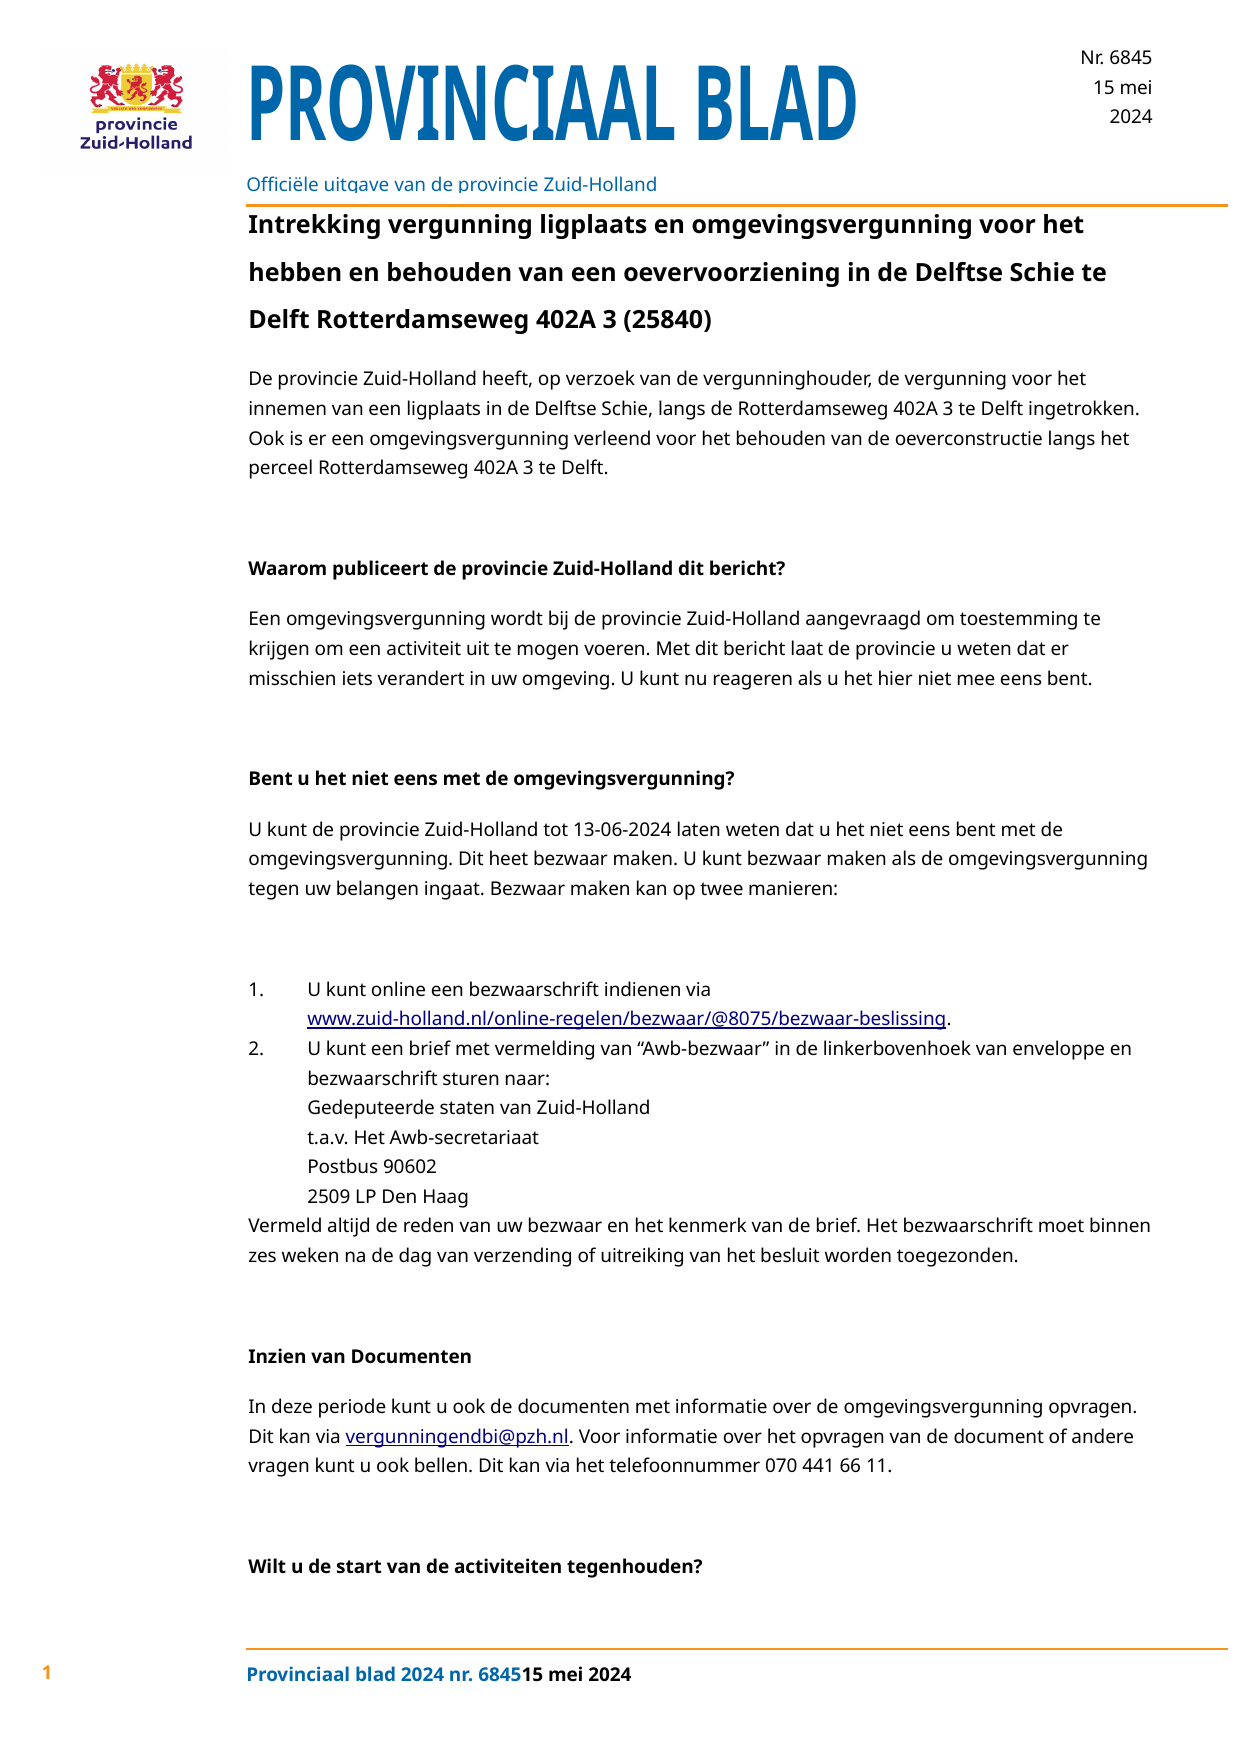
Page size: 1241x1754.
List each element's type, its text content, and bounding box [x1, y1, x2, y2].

list Postbus 90602 [248, 1153, 1152, 1179]
text De provincie Zuid-Holland heeft, op verzoek van de vergunninghouder, de vergunning voor het innemen van een ligplaats in de Delftse Schie, langs de Rotterdamseweg 402A 3 te Delft ingetrokken. Ook is er een omgevingsvergunning verleend voor het behouden van de oeverconstructie langs het perceel Rotterdamseweg 402A 3 te Delft. [248, 366, 1152, 480]
picture [41, 47, 231, 172]
text U kunt de provincie Zuid-Holland tot 13-06-2024 laten weten dat u het niet eens bent met de omgevingsvergunning. Dit heet bezwaar maken. U kunt bezwaar maken als de omgevingsvergunning tegen uw belangen ingaat. Bezwaar maken kan op twee manieren: [248, 816, 1152, 901]
list Gedeputeerde staten van Zuid-Holland [248, 1094, 1152, 1120]
text Waarom publiceert de provincie Zuid-Holland dit bericht? [248, 555, 1152, 581]
text Vermeld altijd de reden van uw bezwaar en het kenmerk van de brief. Het bezwaarschrift moet binnen zes weken na de dag van verzending of uitreiking van het besluit worden toegezonden. [248, 1213, 1152, 1268]
list U kunt een brief met vermelding van “Awb-bezwaar” in de linkerbovenhoek van enveloppe en bezwaarschrift sturen naar: [248, 1035, 1152, 1090]
text Intrekking vergunning ligplaats en omgevingsvergunning voor het hebben en behouden van een oevervoorziening in de Delftse Schie te Delft Rotterdamseweg 402A 3 (25840) [248, 207, 1152, 336]
list t.a.v. Het Awb-secretariaat [248, 1124, 1152, 1149]
list 2509 LP Den Haag [248, 1183, 1152, 1209]
text Bent u het niet eens met de omgevingsvergunning? [248, 766, 1152, 791]
list U kunt online een bezwaarschrift indienen via www.zuid-holland.nl/online-regelen/bezwaar/@8075/bezwaar-beslissing. [248, 976, 1152, 1031]
text Een omgevingsvergunning wordt bij de provincie Zuid-Holland aangevraagd om toestemming te krijgen om een activiteit uit te mogen voeren. Met dit bericht laat de provincie u weten dat er misschien iets verandert in uw omgeving. U kunt nu reageren als u het hier niet mee eens bent. [248, 606, 1152, 690]
text In deze periode kunt u ook de documenten met informatie over de omgevingsvergunning opvragen. Dit kan via vergunningendbi@pzh.nl. Voor informatie over het opvragen van de document of andere vragen kunt u ook bellen. Dit kan via het telefoonnummer 070 441 66 11. [248, 1393, 1152, 1478]
text Wilt u de start van de activiteiten tegenhouden? [248, 1553, 1152, 1579]
text Inzien van Documenten [248, 1343, 1152, 1369]
